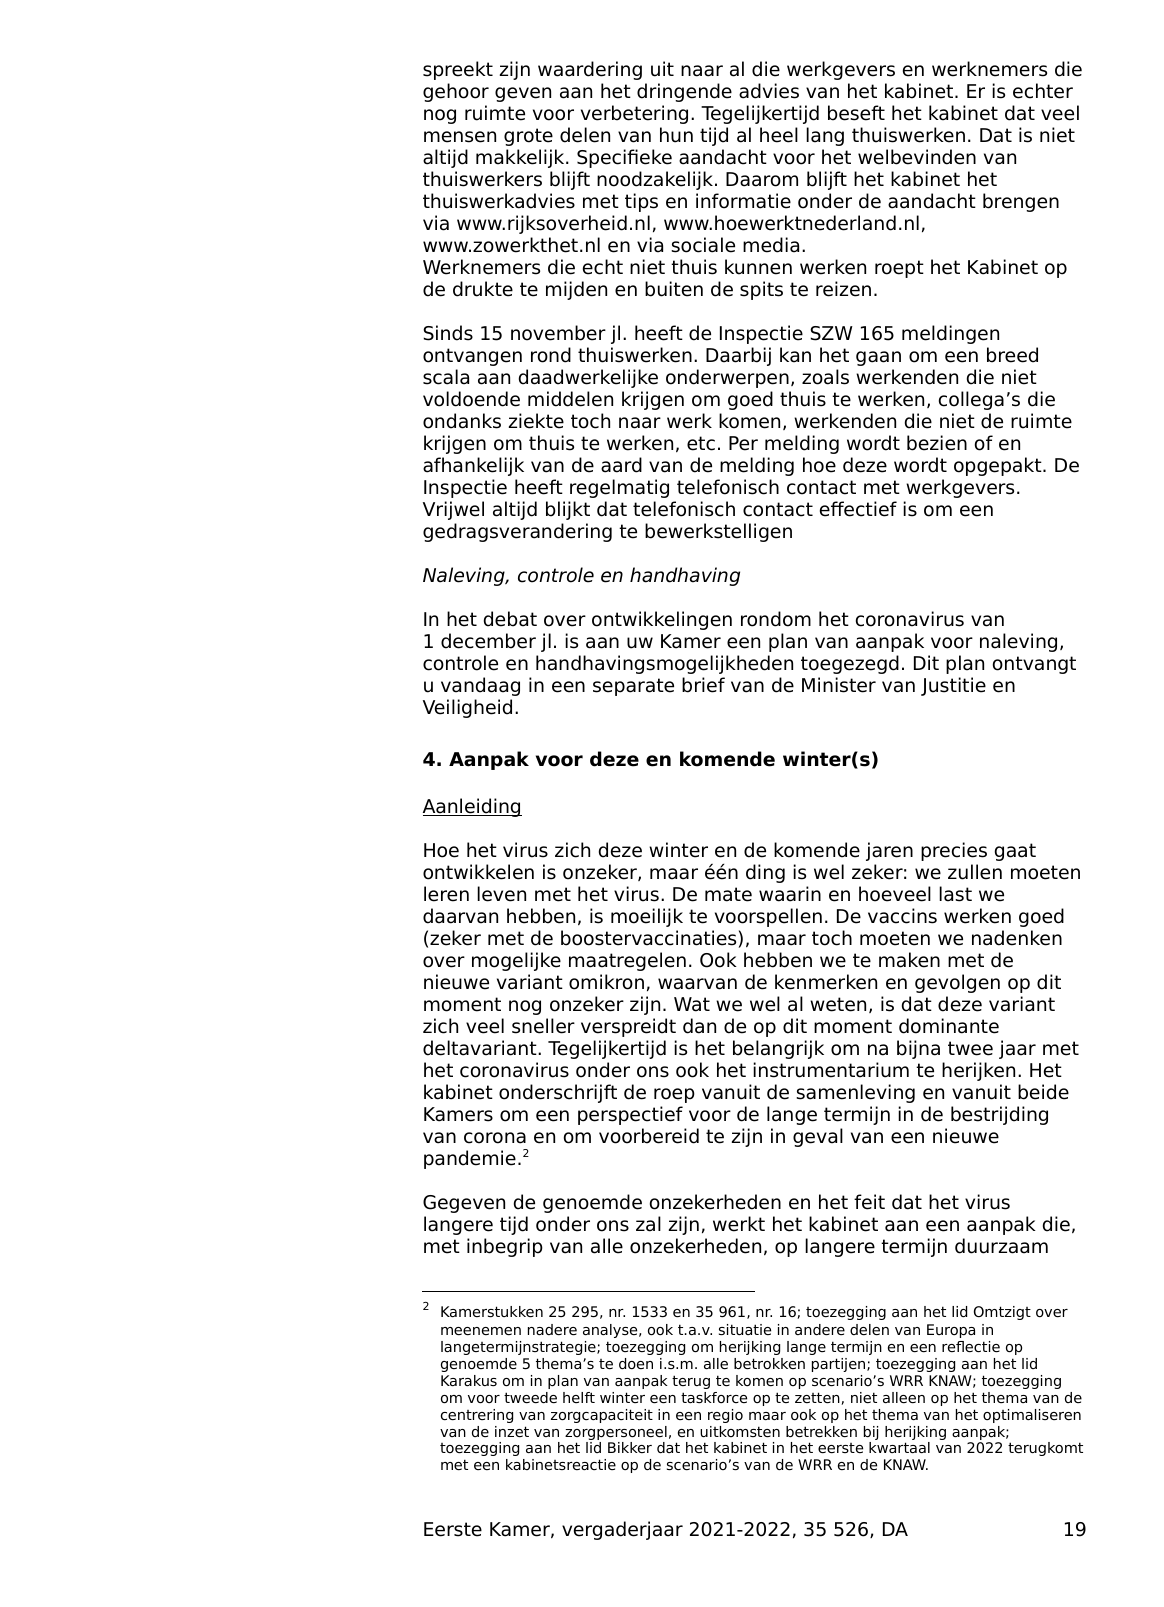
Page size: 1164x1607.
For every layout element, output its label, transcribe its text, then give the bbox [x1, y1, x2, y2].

text Werknemers die echt niet thuis kunnen werken roept het Kabinet op de drukte te mijden en buiten de spits te reizen. [422, 257, 1087, 301]
text Hoe het virus zich deze winter en de komende jaren precies gaat ontwikkelen is onzeker, maar één ding is wel zeker: we zullen moeten leren leven met het virus. De mate waarin en hoeveel last we daarvan hebben, is moeilijk te voorspellen. De vaccins werken goed (zeker met de boostervaccinaties), maar toch moeten we nadenken over mogelijke maatregelen. Ook hebben we te maken met de nieuwe variant omikron, waarvan de kenmerken en gevolgen op dit moment nog onzeker zijn. Wat we wel al weten, is dat deze variant zich veel sneller verspreidt dan de op dit moment dominante deltavariant. Tegelijkertijd is het belangrijk om na bijna twee jaar met het coronavirus onder ons ook het instrumentarium te herijken. Het kabinet onderschrijft de roep vanuit de samenleving en vanuit beide Kamers om een perspectief voor de lange termijn in de bestrijding van corona en om voorbereid te zijn in geval van een nieuwe pandemie. [422, 840, 1087, 1170]
subtitle 4. Aanpak voor deze en komende winter(s) [422, 749, 1087, 771]
text Gegeven de genoemde onzekerheden en het feit dat het virus langere tijd onder ons zal zijn, werkt het kabinet aan een aanpak die, met inbegrip van alle onzekerheden, op langere termijn duurzaam [422, 1192, 1087, 1258]
text In het debat over ontwikkelingen rondom het coronavirus van 1 december jl. is aan uw Kamer een plan van aanpak voor naleving, controle en handhavingsmogelijkheden toegezegd. Dit plan ontvangt u vandaag in een separate brief van de Minister van Justitie en Veiligheid. [422, 609, 1087, 719]
text spreekt zijn waardering uit naar al die werkgevers en werknemers die gehoor geven aan het dringende advies van het kabinet. Er is echter nog ruimte voor verbetering. Tegelijkertijd beseft het kabinet dat veel mensen grote delen van hun tijd al heel lang thuiswerken. Dat is niet altijd makkelijk. Specifieke aandacht voor het welbevinden van thuiswerkers blijft noodzakelijk. Daarom blijft het kabinet het thuiswerkadvies met tips en informatie onder de aandacht brengen via www.rijksoverheid.nl, www.hoewerktnederland.nl, www.zowerkthet.nl en via sociale media. [422, 59, 1087, 257]
text Sinds 15 november jl. heeft de Inspectie SZW 165 meldingen ontvangen rond thuiswerken. Daarbij kan het gaan om een breed scala aan daadwerkelijke onderwerpen, zoals werkenden die niet voldoende middelen krijgen om goed thuis te werken, collega’s die ondanks ziekte toch naar werk komen, werkenden die niet de ruimte krijgen om thuis te werken, etc. Per melding wordt bezien of en afhankelijk van de aard van de melding hoe deze wordt opgepakt. De Inspectie heeft regelmatig telefonisch contact met werkgevers. Vrijwel altijd blijkt dat telefonisch contact effectief is om een gedragsverandering te bewerkstelligen [422, 323, 1087, 543]
subtitle Aanleiding [422, 796, 1087, 818]
text Kamerstukken 25 295, nr. 1533 en 35 961, nr. 16; toezegging aan het lid Omtzigt over meenemen nadere analyse, ook t.a.v. situatie in andere delen van Europa in langetermijnstrategie; toezegging om herijking lange termijn en een reflectie op genoemde 5 thema’s te doen i.s.m. alle betrokken partijen; toezegging aan het lid Karakus om in plan van aanpak terug te komen op scenario’s WRR KNAW; toezegging om voor tweede helft winter een taskforce op te zetten, niet alleen op het thema van de centrering van zorgcapaciteit in een regio maar ook op het thema van het optimaliseren van de inzet van zorgpersoneel, en uitkomsten betrekken bij herijking aanpak; toezegging aan het lid Bikker dat het kabinet in het eerste kwartaal van 2022 terugkomt met een kabinetsreactie op de scenario’s van de WRR en de KNAW. [422, 1300, 1087, 1474]
subtitle Naleving, controle en handhaving [422, 565, 1087, 587]
